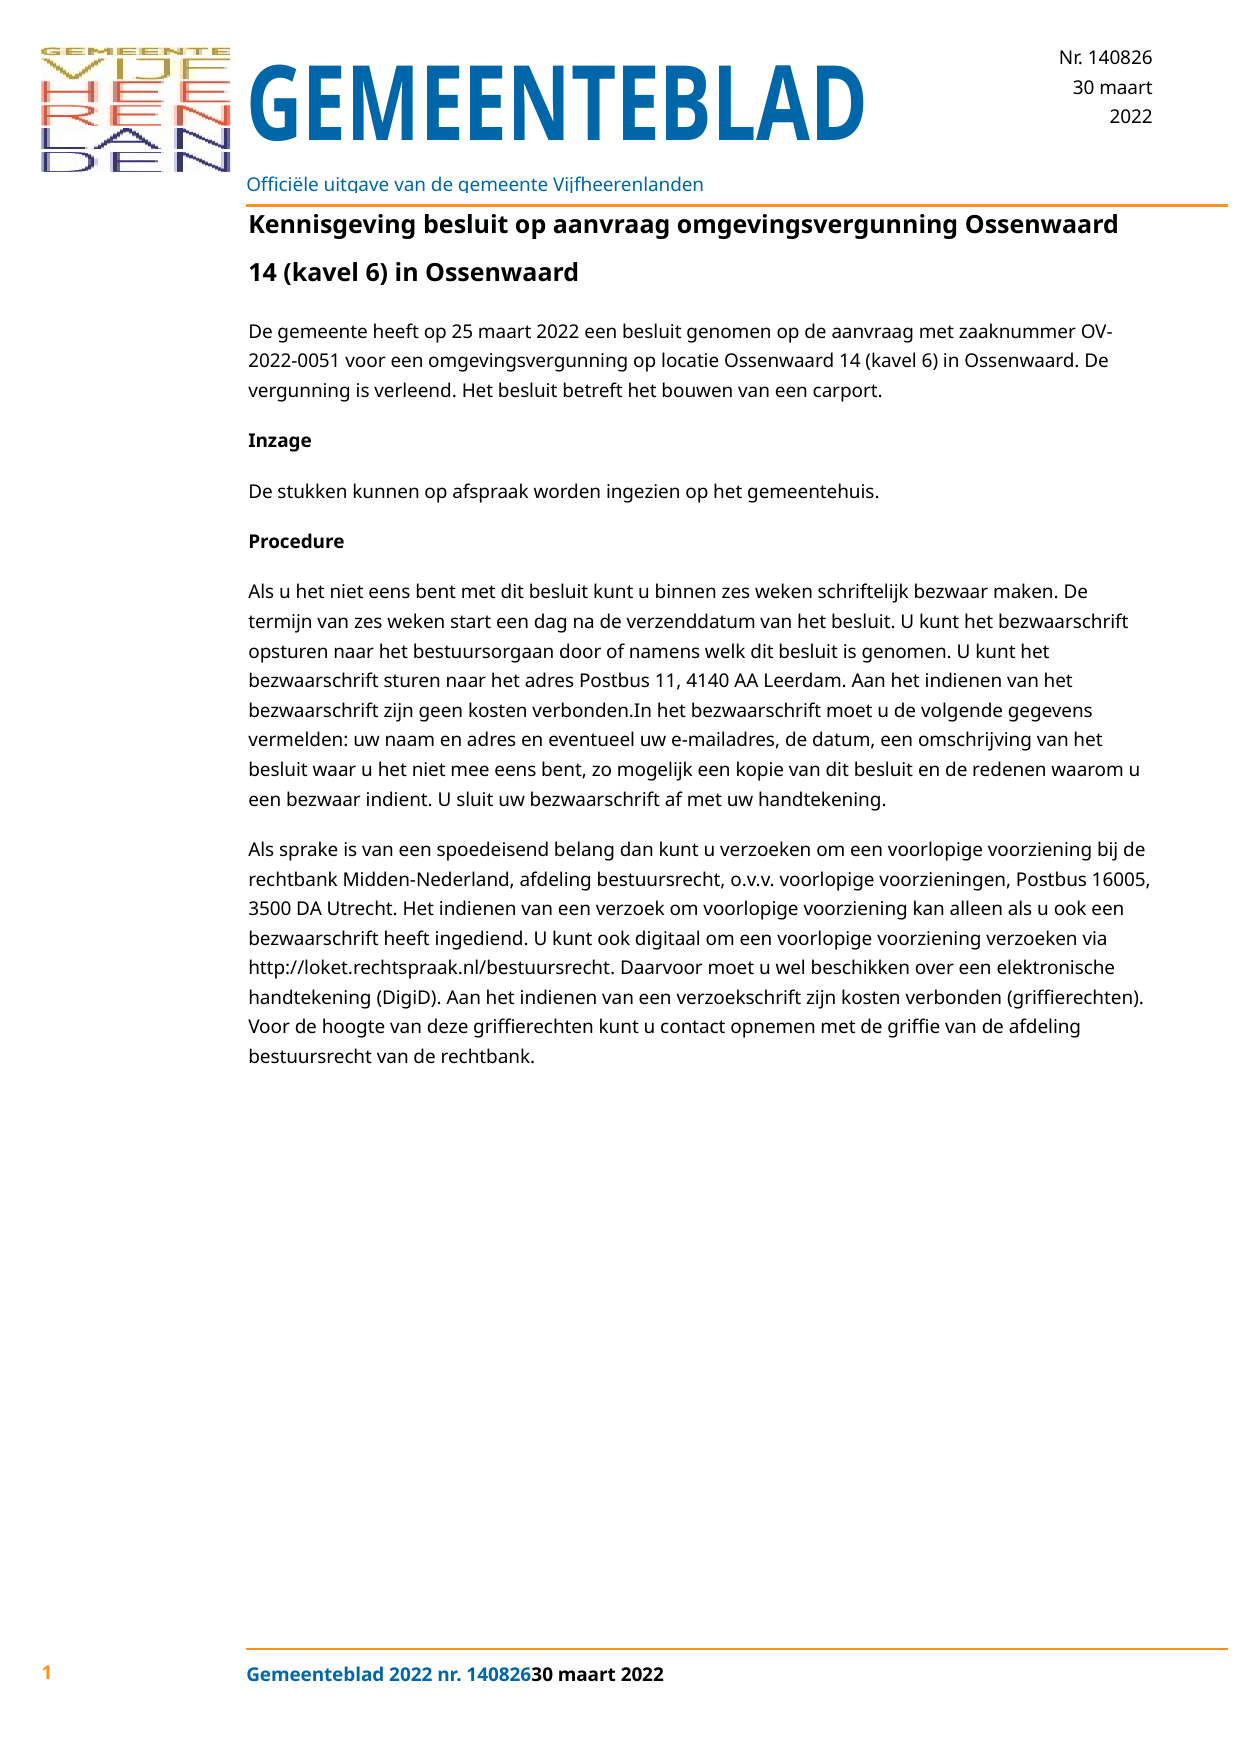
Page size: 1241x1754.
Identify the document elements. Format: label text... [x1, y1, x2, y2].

text De gemeente heeft op 25 maart 2022 een besluit genomen op de aanvraag met zaaknummer OV-2022-0051 voor een omgevingsvergunning op locatie Ossenwaard 14 (kavel 6) in Ossenwaard. De vergunning is verleend. Het besluit betreft het bouwen van een carport. [248, 318, 1152, 403]
text Inzage [248, 427, 1152, 453]
text Procedure [248, 528, 1152, 554]
text Als u het niet eens bent met dit besluit kunt u binnen zes weken schriftelijk bezwaar maken. De termijn van zes weken start een dag na de verzenddatum van het besluit. U kunt het bezwaarschrift opsturen naar het bestuursorgaan door of namens welk dit besluit is genomen. U kunt het bezwaarschrift sturen naar het adres Postbus 11, 4140 AA Leerdam. Aan het indienen van het bezwaarschrift zijn geen kosten verbonden.In het bezwaarschrift moet u de volgende gegevens vermelden: uw naam en adres en eventueel uw e-mailadres, de datum, een omschrijving van het besluit waar u het niet mee eens bent, zo mogelijk een kopie van dit besluit en de redenen waarom u een bezwaar indient. U sluit uw bezwaarschrift af met uw handtekening. [248, 579, 1152, 812]
picture [41, 47, 231, 172]
text Als sprake is van een spoedeisend belang dan kunt u verzoeken om een voorlopige voorziening bij de rechtbank Midden-Nederland, afdeling bestuursrecht, o.v.v. voorlopige voorzieningen, Postbus 16005, 3500 DA Utrecht. Het indienen van een verzoek om voorlopige voorziening kan alleen als u ook een bezwaarschrift heeft ingediend. U kunt ook digitaal om een voorlopige voorziening verzoeken via http://loket.rechtspraak.nl/bestuursrecht. Daarvoor moet u wel beschikken over een elektronische handtekening (DigiD). Aan het indienen van een verzoekschrift zijn kosten verbonden (griffierechten). Voor de hoogte van deze griffierechten kunt u contact opnemen met de griffie van de afdeling bestuursrecht van de rechtbank. [248, 836, 1152, 1069]
text De stukken kunnen op afspraak worden ingezien op het gemeentehuis. [248, 478, 1152, 504]
text Kennisgeving besluit op aanvraag omgevingsvergunning Ossenwaard 14 (kavel 6) in Ossenwaard [248, 207, 1152, 288]
